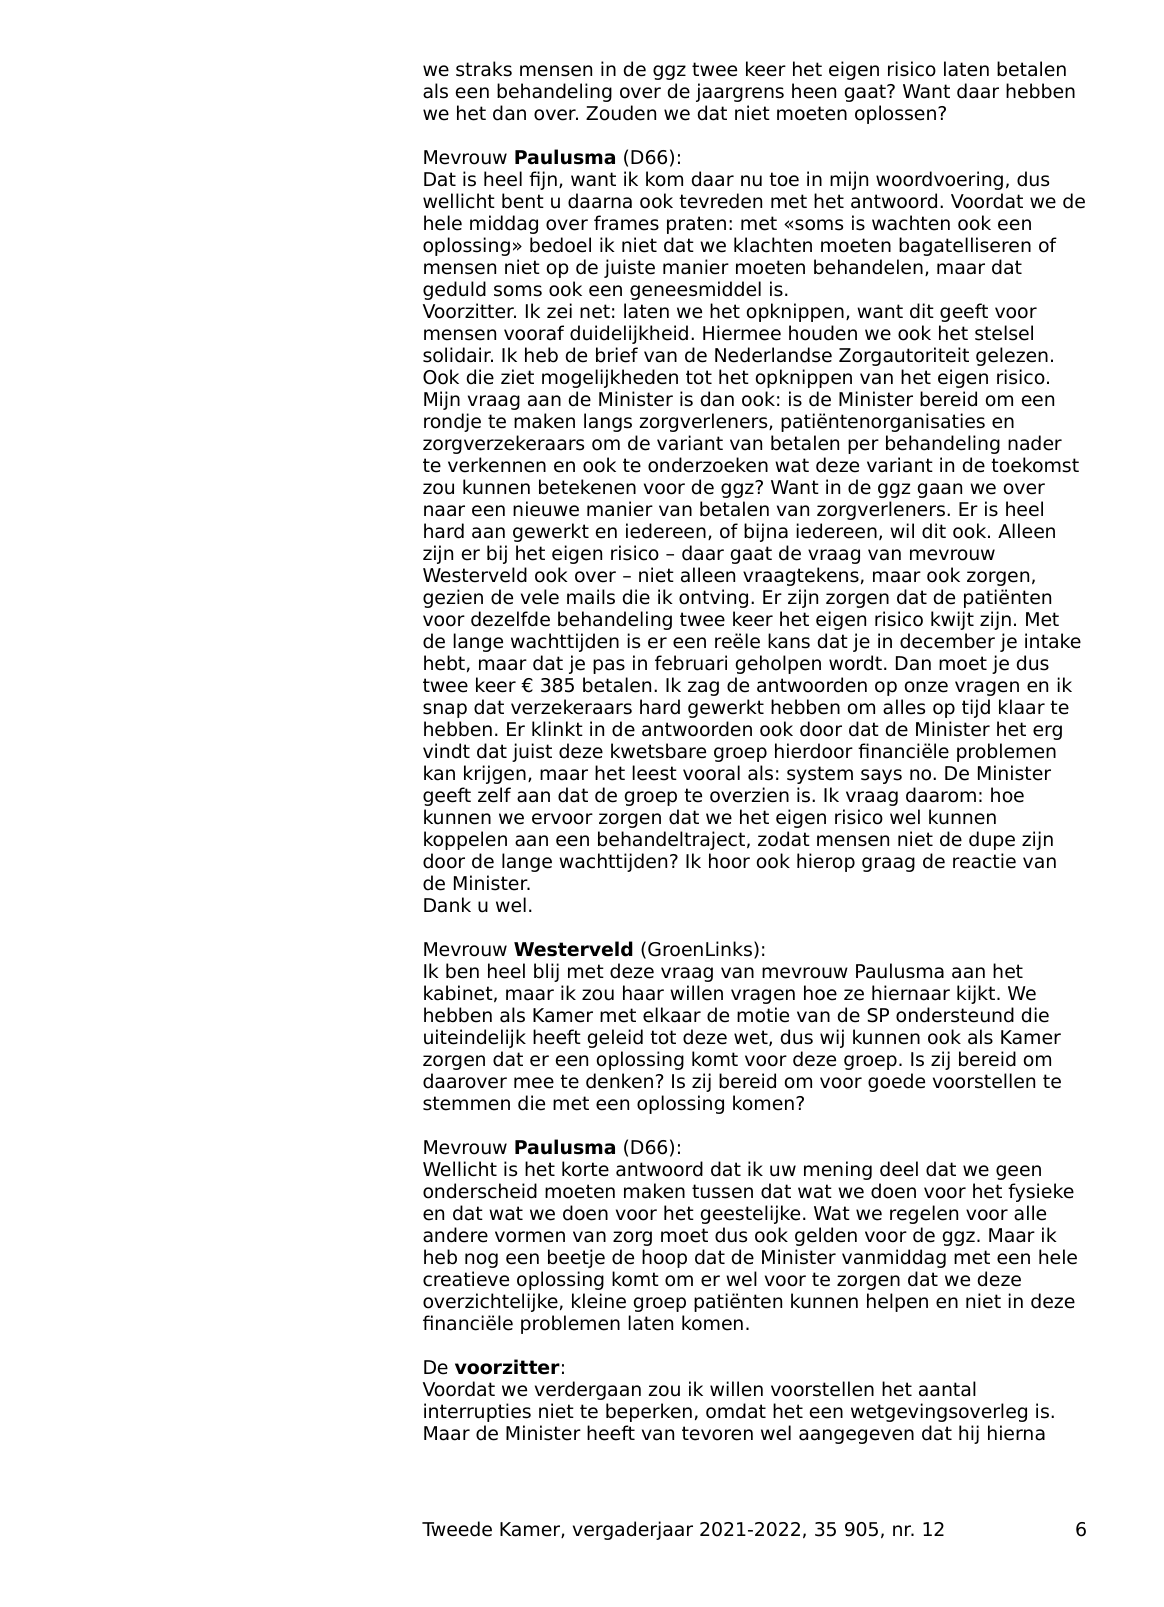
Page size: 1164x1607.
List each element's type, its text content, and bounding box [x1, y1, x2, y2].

text De voorzitter: [422, 1357, 1087, 1379]
text Dank u wel. [422, 894, 1087, 916]
text Mevrouw Westerveld (GroenLinks): [422, 939, 1087, 961]
text Mevrouw Paulusma (D66): [422, 147, 1087, 169]
text Ik ben heel blij met deze vraag van mevrouw Paulusma aan het kabinet, maar ik zou haar willen vragen hoe ze hiernaar kijkt. We hebben als Kamer met elkaar de motie van de SP ondersteund die uiteindelijk heeft geleid tot deze wet, dus wij kunnen ook als Kamer zorgen dat er een oplossing komt voor deze groep. Is zij bereid om daarover mee te denken? Is zij bereid om voor goede voorstellen te stemmen die met een oplossing komen? [422, 961, 1087, 1114]
text Mevrouw Paulusma (D66): [422, 1137, 1087, 1159]
text Voorzitter. Ik zei net: laten we het opknippen, want dit geeft voor mensen vooraf duidelijkheid. Hiermee houden we ook het stelsel solidair. Ik heb de brief van de Nederlandse Zorgautoriteit gelezen. Ook die ziet mogelijkheden tot het opknippen van het eigen risico. Mijn vraag aan de Minister is dan ook: is de Minister bereid om een rondje te maken langs zorgverleners, patiëntenorganisaties en zorgverzekeraars om de variant van betalen per behandeling nader te verkennen en ook te onderzoeken wat deze variant in de toekomst zou kunnen betekenen voor de ggz? Want in de ggz gaan we over naar een nieuwe manier van betalen van zorgverleners. Er is heel hard aan gewerkt en iedereen, of bijna iedereen, wil dit ook. Alleen zijn er bij het eigen risico – daar gaat de vraag van mevrouw Westerveld ook over – niet alleen vraagtekens, maar ook zorgen, gezien de vele mails die ik ontving. Er zijn zorgen dat de patiënten voor dezelfde behandeling twee keer het eigen risico kwijt zijn. Met de lange wachttijden is er een reële kans dat je in december je intake hebt, maar dat je pas in februari geholpen wordt. Dan moet je dus twee keer € 385 betalen. Ik zag de antwoorden op onze vragen en ik snap dat verzekeraars hard gewerkt hebben om alles op tijd klaar te hebben. Er klinkt in de antwoorden ook door dat de Minister het erg vindt dat juist deze kwetsbare groep hierdoor financiële problemen kan krijgen, maar het leest vooral als: system says no. De Minister geeft zelf aan dat de groep te overzien is. Ik vraag daarom: hoe kunnen we ervoor zorgen dat we het eigen risico wel kunnen koppelen aan een behandeltraject, zodat mensen niet de dupe zijn door de lange wachttijden? Ik hoor ook hierop graag de reactie van de Minister. [422, 301, 1087, 894]
text Voordat we verdergaan zou ik willen voorstellen het aantal interrupties niet te beperken, omdat het een wetgevingsoverleg is. Maar de Minister heeft van tevoren wel aangegeven dat hij hierna [422, 1379, 1087, 1444]
text we straks mensen in de ggz twee keer het eigen risico laten betalen als een behandeling over de jaargrens heen gaat? Want daar hebben we het dan over. Zouden we dat niet moeten oplossen? [422, 59, 1087, 125]
text Dat is heel fijn, want ik kom daar nu toe in mijn woordvoering, dus wellicht bent u daarna ook tevreden met het antwoord. Voordat we de hele middag over frames praten: met «soms is wachten ook een oplossing» bedoel ik niet dat we klachten moeten bagatelliseren of mensen niet op de juiste manier moeten behandelen, maar dat geduld soms ook een geneesmiddel is. [422, 169, 1087, 301]
text Wellicht is het korte antwoord dat ik uw mening deel dat we geen onderscheid moeten maken tussen dat wat we doen voor het fysieke en dat wat we doen voor het geestelijke. Wat we regelen voor alle andere vormen van zorg moet dus ook gelden voor de ggz. Maar ik heb nog een beetje de hoop dat de Minister vanmiddag met een hele creatieve oplossing komt om er wel voor te zorgen dat we deze overzichtelijke, kleine groep patiënten kunnen helpen en niet in deze financiële problemen laten komen. [422, 1159, 1087, 1334]
